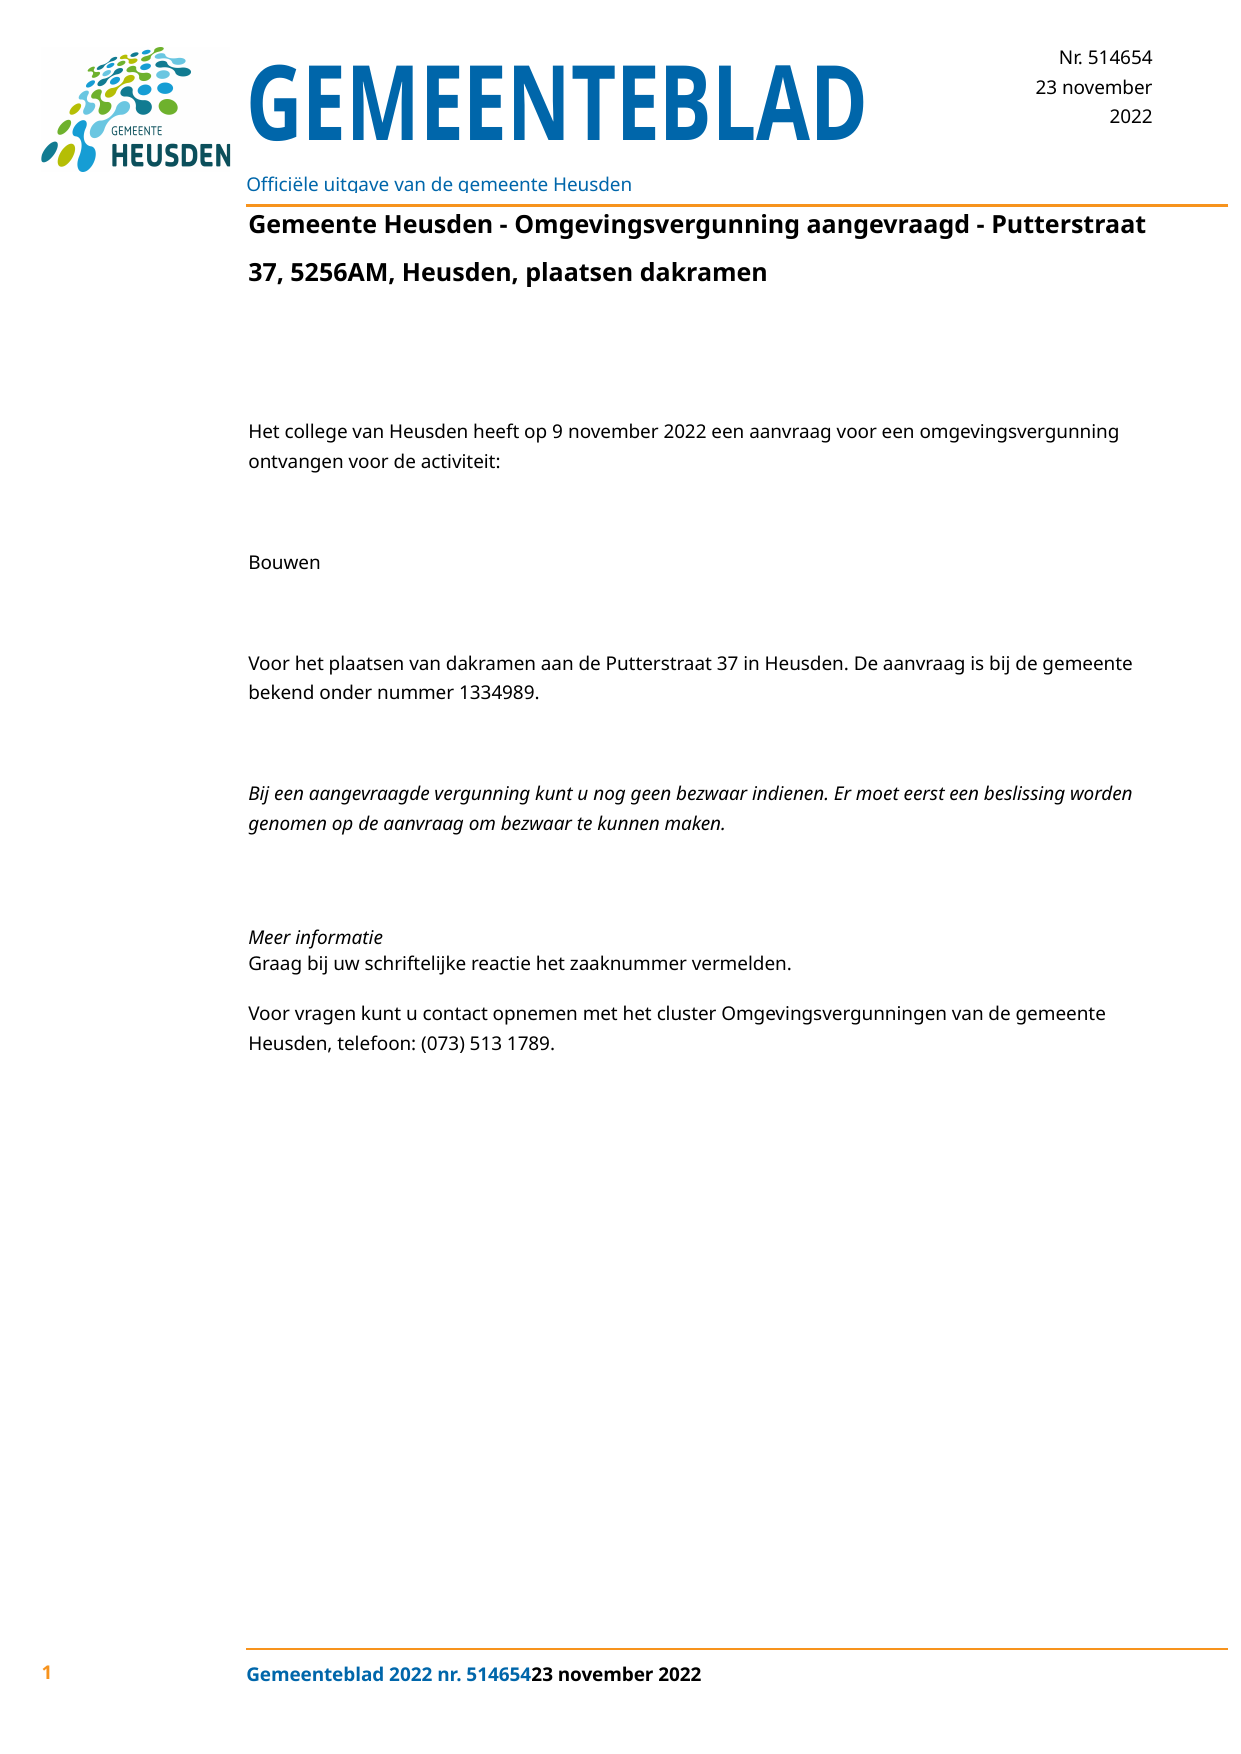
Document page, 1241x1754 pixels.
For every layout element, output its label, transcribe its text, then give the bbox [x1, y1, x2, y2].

text Voor het plaatsen van dakramen aan de Putterstraat 37 in Heusden. De aanvraag is bij de gemeente bekend onder nummer 1334989. [248, 650, 1152, 705]
text Gemeente Heusden - Omgevingsvergunning aangevraagd - Putterstraat 37, 5256AM, Heusden, plaatsen dakramen [248, 207, 1152, 288]
text Bij een aangevraagde vergunning kunt u nog geen bezwaar indienen. Er moet eerst een beslissing worden genomen op de aanvraag om bezwaar te kunnen maken. [248, 780, 1152, 836]
text Het college van Heusden heeft op 9 november 2022 een aanvraag voor een omgevingsvergunning ontvangen voor de activiteit: [248, 419, 1152, 474]
text Graag bij uw schriftelijke reactie het zaaknummer vermelden. [248, 950, 1152, 976]
text Voor vragen kunt u contact opnemen met het cluster Omgevingsvergunningen van de gemeente Heusden, telefoon: (073) 513 1789. [248, 1001, 1152, 1056]
picture [41, 47, 231, 172]
text Bouwen [248, 549, 1152, 575]
text Meer informatie [248, 924, 1152, 950]
